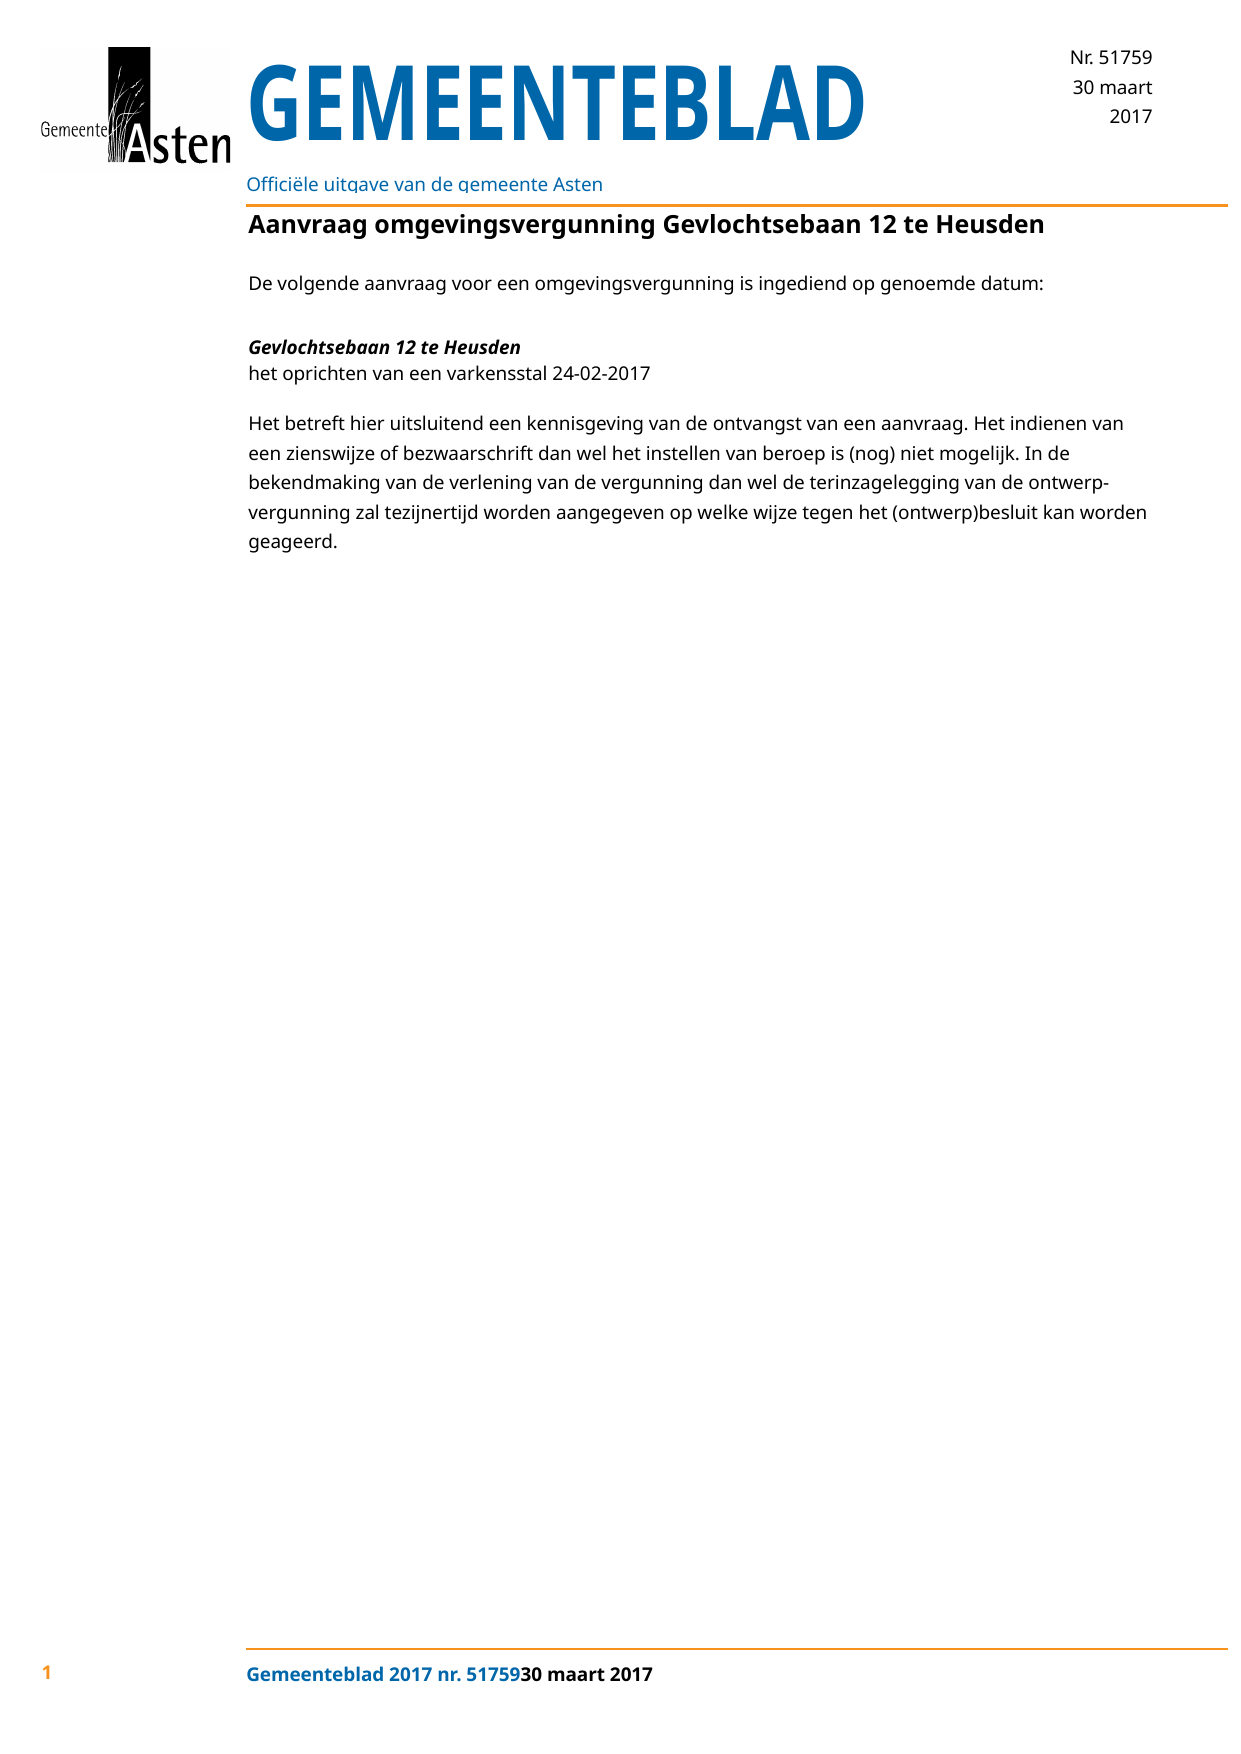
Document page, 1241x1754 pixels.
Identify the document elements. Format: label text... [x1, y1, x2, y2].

text Gevlochtsebaan 12 te Heusden [248, 334, 1152, 360]
text Aanvraag omgevingsvergunning Gevlochtsebaan 12 te Heusden [248, 207, 1152, 241]
text De volgende aanvraag voor een omgevingsvergunning is ingediend op genoemde datum: [248, 270, 1152, 296]
picture [41, 47, 231, 172]
text Het betreft hier uitsluitend een kennisgeving van de ontvangst van een aanvraag. Het indienen van een zienswijze of bezwaarschrift dan wel het instellen van beroep is (nog) niet mogelijk. In de bekendmaking van de verlening van de vergunning dan wel de terinzagelegging van de ontwerp-vergunning zal tezijnertijd worden aangegeven op welke wijze tegen het (ontwerp)besluit kan worden geageerd. [248, 410, 1152, 554]
text het oprichten van een varkensstal 24-02-2017 [248, 360, 1152, 386]
